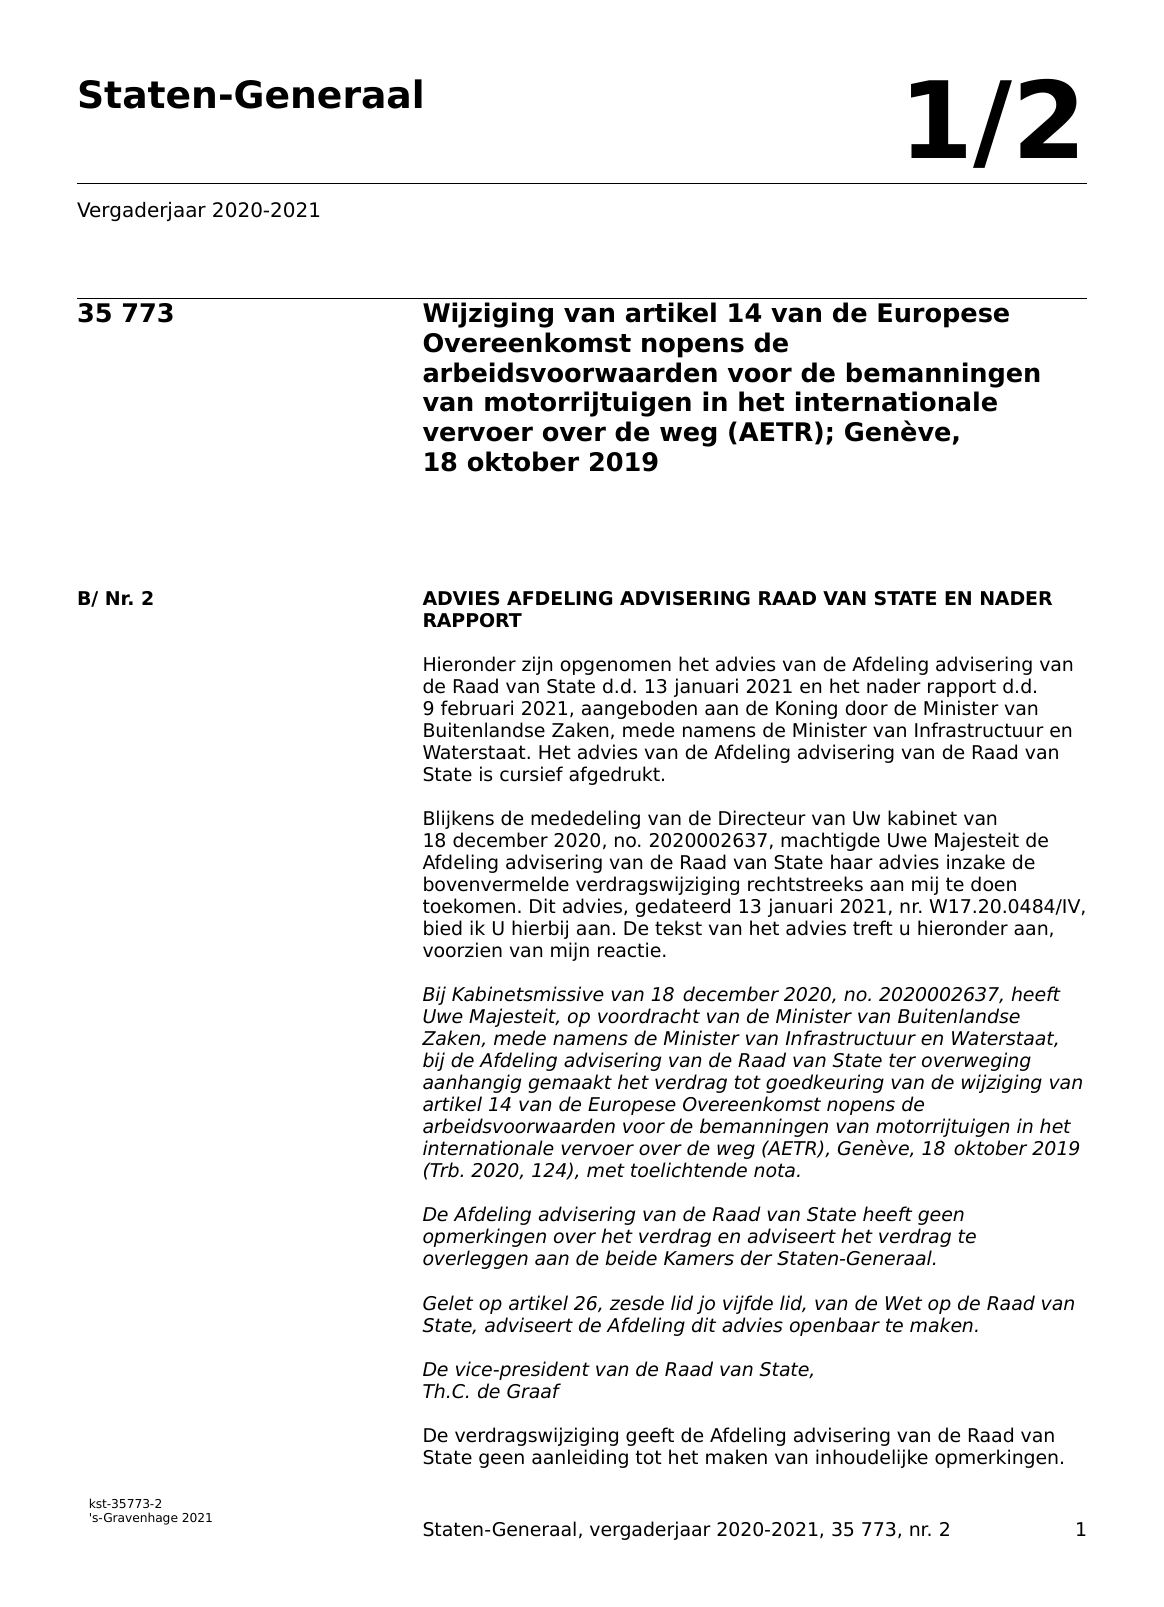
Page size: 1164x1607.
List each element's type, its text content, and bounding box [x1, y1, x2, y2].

text De Afdeling advisering van de Raad van State heeft geen opmerkingen over het verdrag en adviseert het verdrag te overleggen aan de beide Kamers der Staten-Generaal. [422, 1204, 1087, 1270]
text Bij Kabinetsmissive van 18 december 2020, no. 2020002637, heeft Uwe Majesteit, op voordracht van de Minister van Buitenlandse Zaken, mede namens de Minister van Infrastructuur en Waterstaat, bij de Afdeling advisering van de Raad van State ter overweging aanhangig gemaakt het verdrag tot goedkeuring van de wijziging van artikel 14 van de Europese Overeenkomst nopens de arbeidsvoorwaarden voor de bemanningen van motorrijtuigen in het internationale vervoer over de weg (AETR), Genève, 18 oktober 2019 (Trb. 2020, 124), met toelichtende nota. [422, 984, 1087, 1182]
text kst-35773-2 [88, 1497, 323, 1511]
subtitle 35 773 Wijziging van artikel 14 van de Europese Overeenkomst nopens de arbeidsvoorwaarden voor de bemanningen van motorrijtuigen in het internationale vervoer over de weg (AETR); Genève, 18 oktober 2019 [77, 299, 1087, 477]
text De vice-president van de Raad van State, [422, 1359, 1087, 1381]
text Gelet op artikel 26, zesde lid jo vijfde lid, van de Wet op de Raad van State, adviseert de Afdeling dit advies openbaar te maken. [422, 1292, 1087, 1336]
subtitle B/ Nr. 2 ADVIES AFDELING ADVISERING RAAD VAN STATE EN NADER RAPPORT [77, 588, 1087, 632]
table_header 1/2 [886, 59, 1087, 183]
text Th.C. de Graaf [422, 1381, 1087, 1403]
table_cell Vergaderjaar 2020-2021 [77, 184, 1087, 298]
text De verdragswijziging geeft de Afdeling advisering van de Raad van State geen aanleiding tot het maken van inhoudelijke opmerkingen. [422, 1425, 1087, 1469]
text Blijkens de mededeling van de Directeur van Uw kabinet van 18 december 2020, no. 2020002637, machtigde Uwe Majesteit de Afdeling advisering van de Raad van State haar advies inzake de bovenvermelde verdragswijziging rechtstreeks aan mij te doen toekomen. Dit advies, gedateerd 13 januari 2021, nr. W17.20.0484/IV, bied ik U hierbij aan. De tekst van het advies treft u hieronder aan, voorzien van mijn reactie. [422, 808, 1087, 962]
table_header Staten-Generaal [77, 59, 886, 183]
text Hieronder zijn opgenomen het advies van de Afdeling advisering van de Raad van State d.d. 13 januari 2021 en het nader rapport d.d. 9 februari 2021, aangeboden aan de Koning door de Minister van Buitenlandse Zaken, mede namens de Minister van Infrastructuur en Waterstaat. Het advies van de Afdeling advisering van de Raad van State is cursief afgedrukt. [422, 654, 1087, 786]
text 's-Gravenhage 2021 [88, 1511, 323, 1525]
